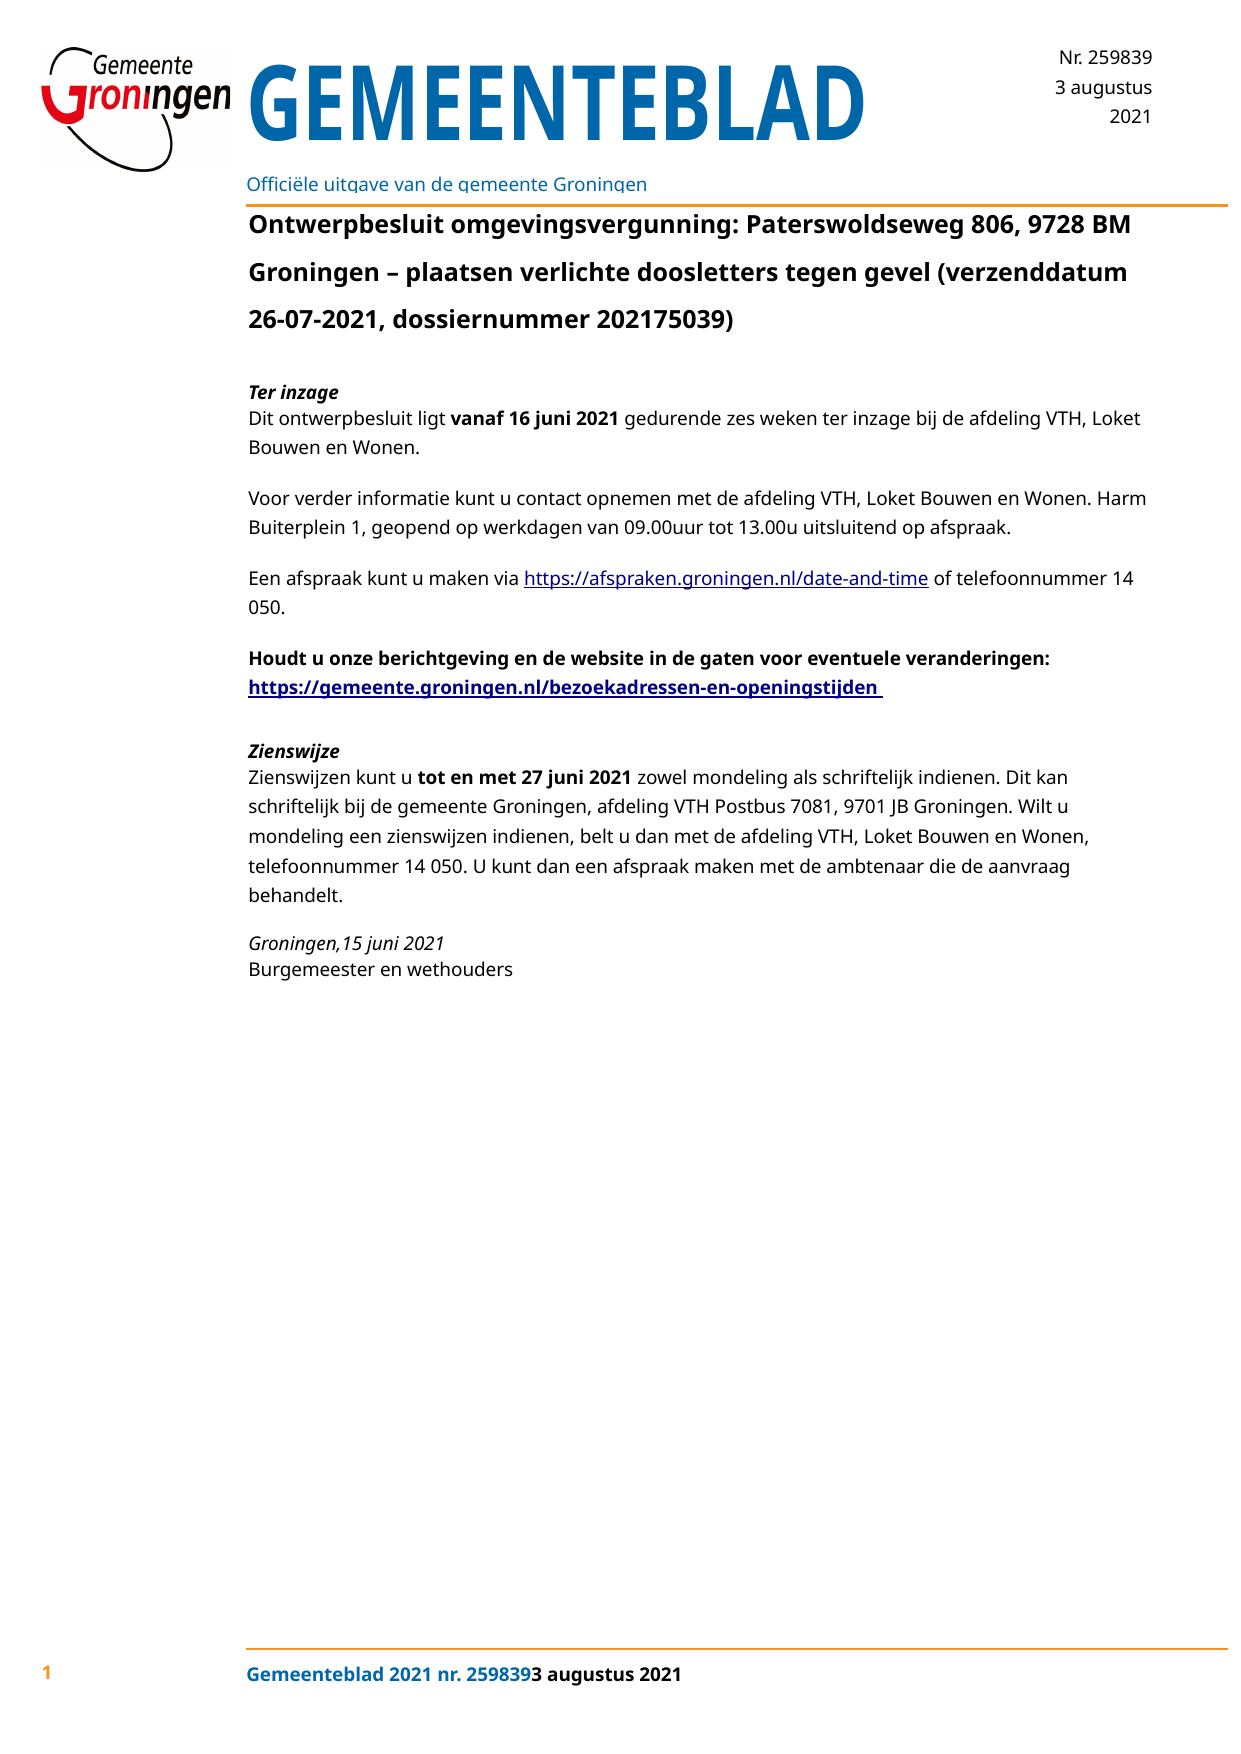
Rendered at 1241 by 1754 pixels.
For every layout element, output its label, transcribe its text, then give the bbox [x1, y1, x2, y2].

text Voor verder informatie kunt u contact opnemen met de afdeling VTH, Loket Bouwen en Wonen. Harm Buiterplein 1, geopend op werkdagen van 09.00uur tot 13.00u uitsluitend op afspraak. [248, 485, 1152, 540]
text Ter inzage [248, 379, 1152, 405]
picture [41, 47, 231, 172]
text Burgemeester en wethouders [248, 956, 1152, 982]
text Een afspraak kunt u maken via https://afspraken.groningen.nl/date-and-time of telefoonnummer 14 050. [248, 565, 1152, 620]
text Houdt u onze berichtgeving en de website in de gaten voor eventuele veranderingen: https://gemeente.groningen.nl/bezoekadressen-en-openingstijden [248, 645, 1152, 700]
text Zienswijze [248, 738, 1152, 764]
text Dit ontwerpbesluit ligt vanaf 16 juni 2021 gedurende zes weken ter inzage bij de afdeling VTH, Loket Bouwen en Wonen. [248, 405, 1152, 460]
text Groningen,15 juni 2021 [248, 930, 1152, 956]
text Ontwerpbesluit omgevingsvergunning: Paterswoldseweg 806, 9728 BM Groningen – plaatsen verlichte doosletters tegen gevel (verzenddatum 26-07-2021, dossiernummer 202175039) [248, 207, 1152, 336]
text Zienswijzen kunt u tot en met 27 juni 2021 zowel mondeling als schriftelijk indienen. Dit kan schriftelijk bij de gemeente Groningen, afdeling VTH Postbus 7081, 9701 JB Groningen. Wilt u mondeling een zienswijzen indienen, belt u dan met de afdeling VTH, Loket Bouwen en Wonen, telefoonnummer 14 050. U kunt dan een afspraak maken met de ambtenaar die de aanvraag behandelt. [248, 764, 1152, 908]
